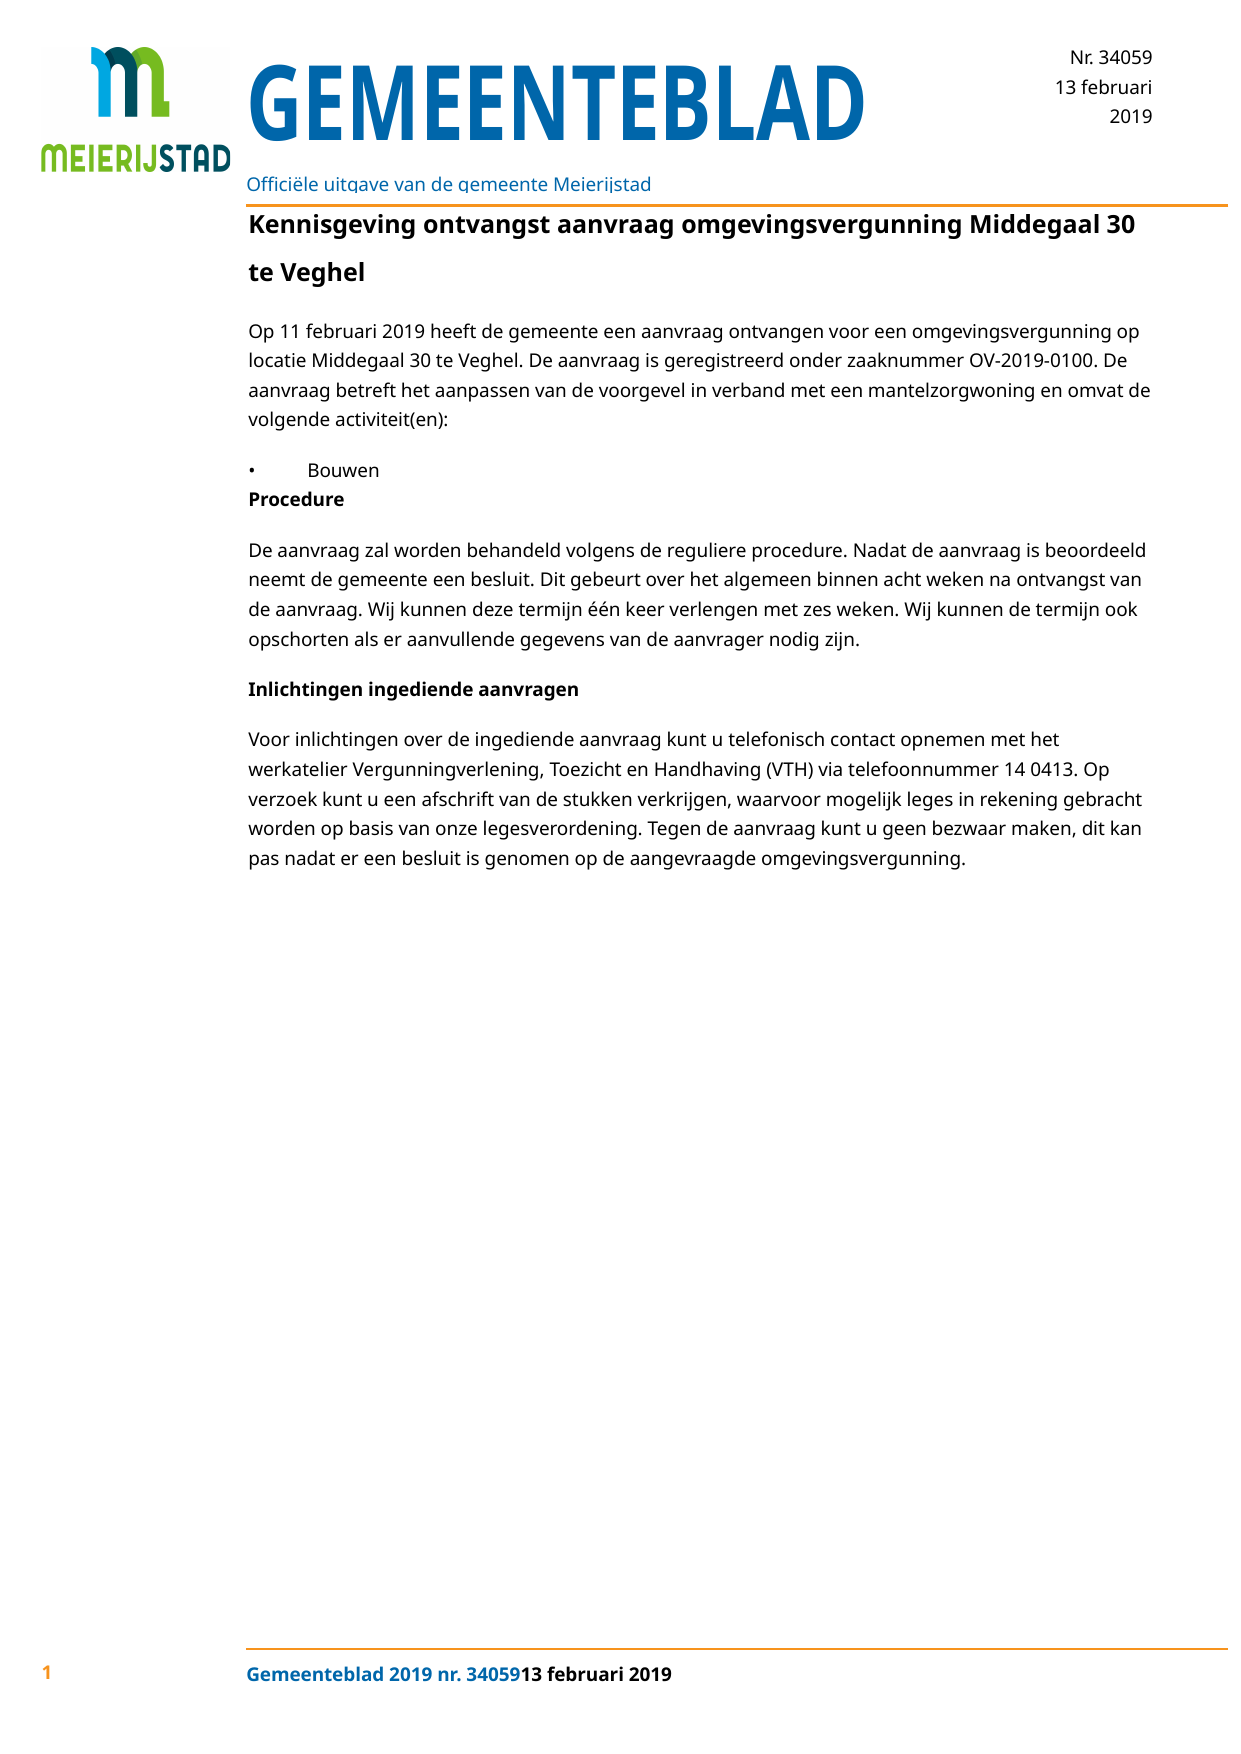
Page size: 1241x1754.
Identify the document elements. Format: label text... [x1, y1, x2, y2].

picture [41, 47, 231, 172]
text De aanvraag zal worden behandeld volgens de reguliere procedure. Nadat de aanvraag is beoordeeld neemt de gemeente een besluit. Dit gebeurt over het algemeen binnen acht weken na ontvangst van de aanvraag. Wij kunnen deze termijn één keer verlengen met zes weken. Wij kunnen de termijn ook opschorten als er aanvullende gegevens van de aanvrager nodig zijn. [248, 537, 1152, 652]
list Bouwen [248, 457, 1152, 483]
text Procedure [248, 487, 1152, 512]
text Inlichtingen ingediende aanvragen [248, 676, 1152, 702]
text Kennisgeving ontvangst aanvraag omgevingsvergunning Middegaal 30 te Veghel [248, 207, 1152, 288]
text Voor inlichtingen over de ingediende aanvraag kunt u telefonisch contact opnemen met het werkatelier Vergunningverlening, Toezicht en Handhaving (VTH) via telefoonnummer 14 0413. Op verzoek kunt u een afschrift van de stukken verkrijgen, waarvoor mogelijk leges in rekening gebracht worden op basis van onze legesverordening. Tegen de aanvraag kunt u geen bezwaar maken, dit kan pas nadat er een besluit is genomen op de aangevraagde omgevingsvergunning. [248, 727, 1152, 871]
text Op 11 februari 2019 heeft de gemeente een aanvraag ontvangen voor een omgevingsvergunning op locatie Middegaal 30 te Veghel. De aanvraag is geregistreerd onder zaaknummer OV-2019-0100. De aanvraag betreft het aanpassen van de voorgevel in verband met een mantelzorgwoning en omvat de volgende activiteit(en): [248, 318, 1152, 432]
